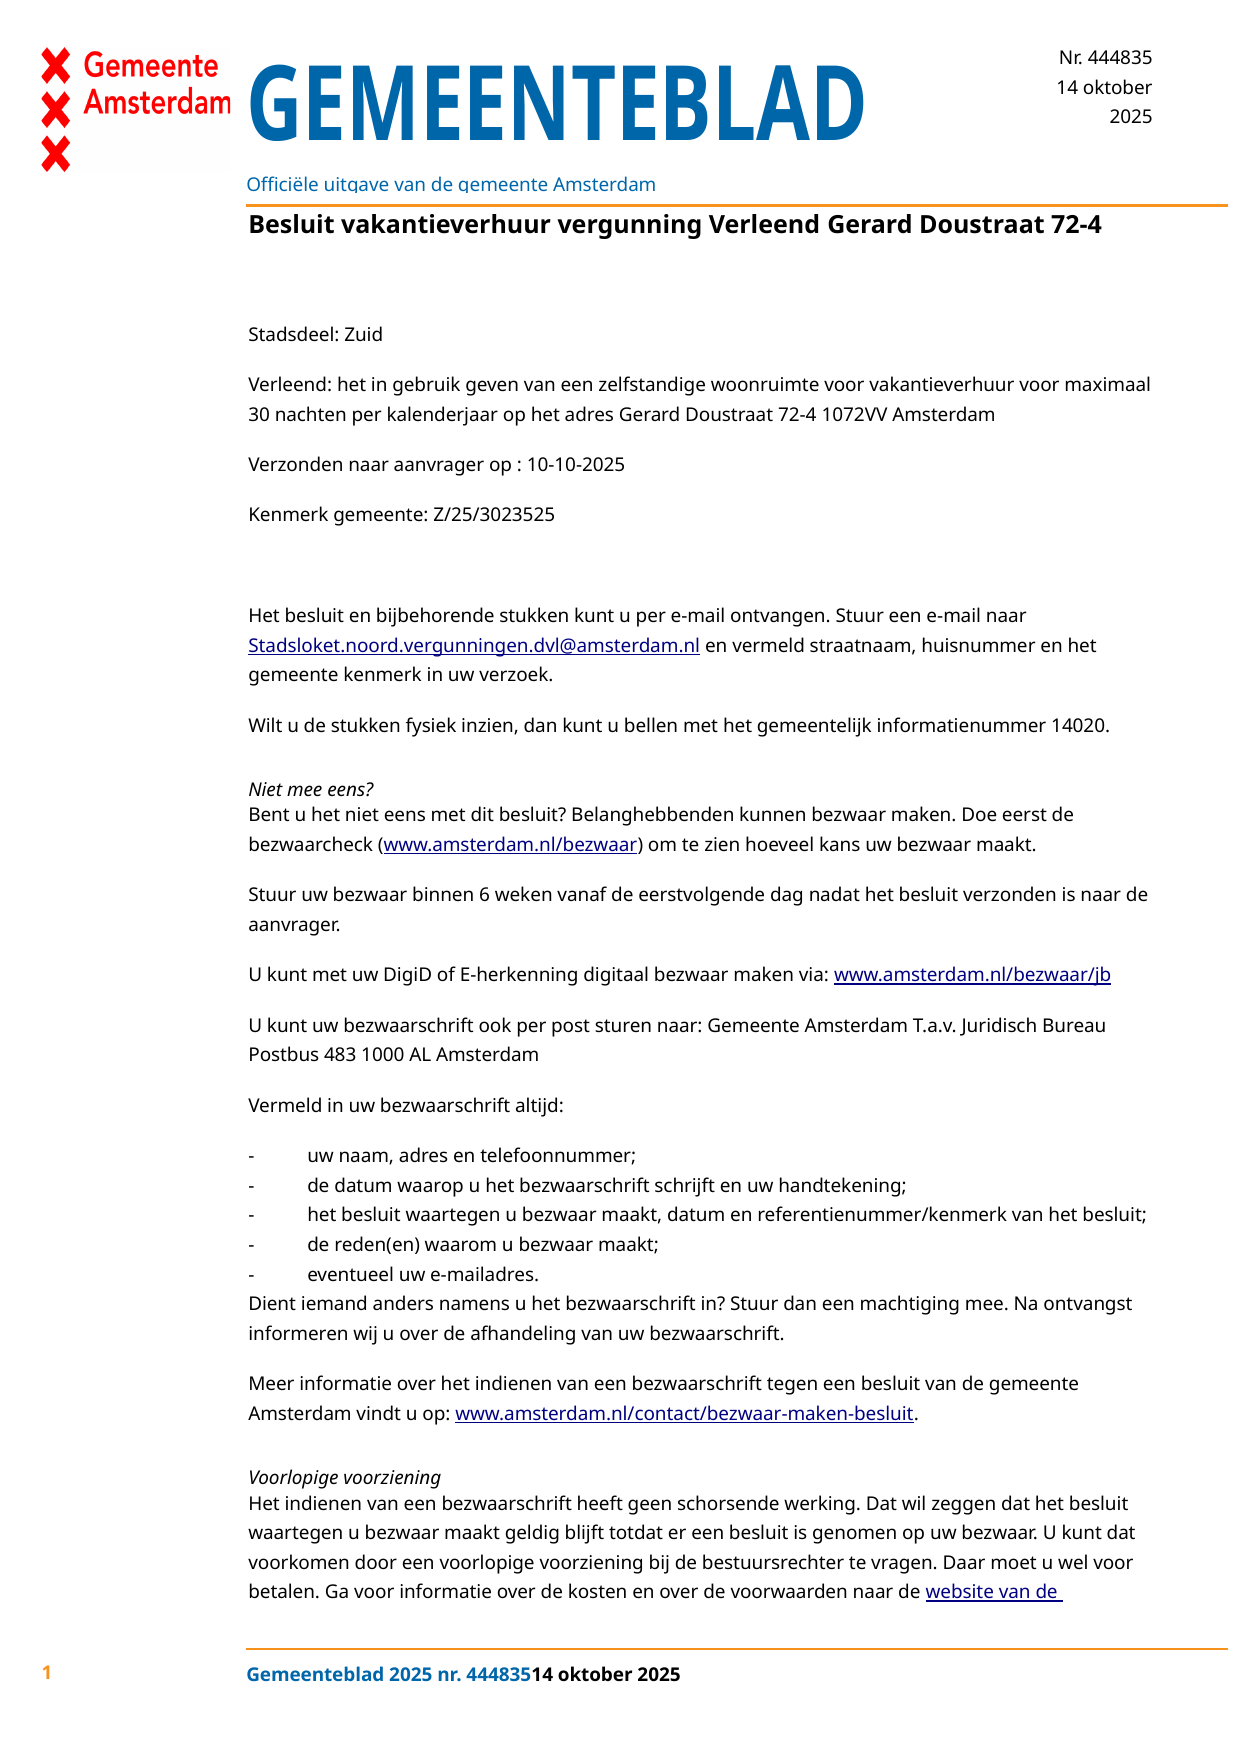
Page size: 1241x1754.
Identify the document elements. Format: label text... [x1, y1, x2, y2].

text Voorlopige voorziening [248, 1464, 1152, 1490]
text Stadsdeel: Zuid [248, 321, 1152, 346]
text Vermeld in uw bezwaarschrift altijd: [248, 1092, 1152, 1118]
picture [41, 47, 231, 172]
text Verleend: het in gebruik geven van een zelfstandige woonruimte voor vakantieverhuur voor maximaal 30 nachten per kalenderjaar op het adres Gerard Doustraat 72-4 1072VV Amsterdam [248, 371, 1152, 426]
list uw naam, adres en telefoonnummer; [248, 1142, 1152, 1168]
text U kunt uw bezwaarschrift ook per post sturen naar: Gemeente Amsterdam T.a.v. Juridisch Bureau Postbus 483 1000 AL Amsterdam [248, 1012, 1152, 1067]
list de datum waarop u het bezwaarschrift schrijft en uw handtekening; [248, 1172, 1152, 1198]
text Kenmerk gemeente: Z/25/3023525 [248, 502, 1152, 527]
text Dient iemand anders namens u het bezwaarschrift in? Stuur dan een machtiging mee. Na ontvangst informeren wij u over de afhandeling van uw bezwaarschrift. [248, 1290, 1152, 1346]
text Niet mee eens? [248, 776, 1152, 802]
list het besluit waartegen u bezwaar maakt, datum en referentienummer/kenmerk van het besluit; [248, 1202, 1152, 1227]
list de reden(en) waarom u bezwaar maakt; [248, 1231, 1152, 1257]
text Meer informatie over het indienen van een bezwaarschrift tegen een besluit van de gemeente Amsterdam vindt u op: www.amsterdam.nl/contact/bezwaar-maken-besluit. [248, 1370, 1152, 1426]
text Stuur uw bezwaar binnen 6 weken vanaf de eerstvolgende dag nadat het besluit verzonden is naar de aanvrager. [248, 882, 1152, 937]
list eventueel uw e-mailadres. [248, 1261, 1152, 1287]
text U kunt met uw DigiD of E-herkenning digitaal bezwaar maken via: www.amsterdam.nl/bezwaar/jb [248, 962, 1152, 987]
text Besluit vakantieverhuur vergunning Verleend Gerard Doustraat 72-4 [248, 207, 1152, 241]
text Verzonden naar aanvrager op : 10-10-2025 [248, 451, 1152, 477]
text Het besluit en bijbehorende stukken kunt u per e-mail ontvangen. Stuur een e-mail naar Stadsloket.noord.vergunningen.dvl@amsterdam.nl en vermeld straatnaam, huisnummer en het gemeente kenmerk in uw verzoek. [248, 602, 1152, 687]
text Bent u het niet eens met dit besluit? Belanghebbenden kunnen bezwaar maken. Doe eerst de bezwaarcheck (www.amsterdam.nl/bezwaar) om te zien hoeveel kans uw bezwaar maakt. [248, 802, 1152, 857]
text Wilt u de stukken fysiek inzien, dan kunt u bellen met het gemeentelijk informatienummer 14020. [248, 712, 1152, 738]
text Het indienen van een bezwaarschrift heeft geen schorsende werking. Dat wil zeggen dat het besluit waartegen u bezwaar maakt geldig blijft totdat er een besluit is genomen op uw bezwaar. U kunt dat voorkomen door een voorlopige voorziening bij de bestuursrechter te vragen. Daar moet u wel voor betalen. Ga voor informatie over de kosten en over de voorwaarden naar de website van de [248, 1490, 1152, 1604]
